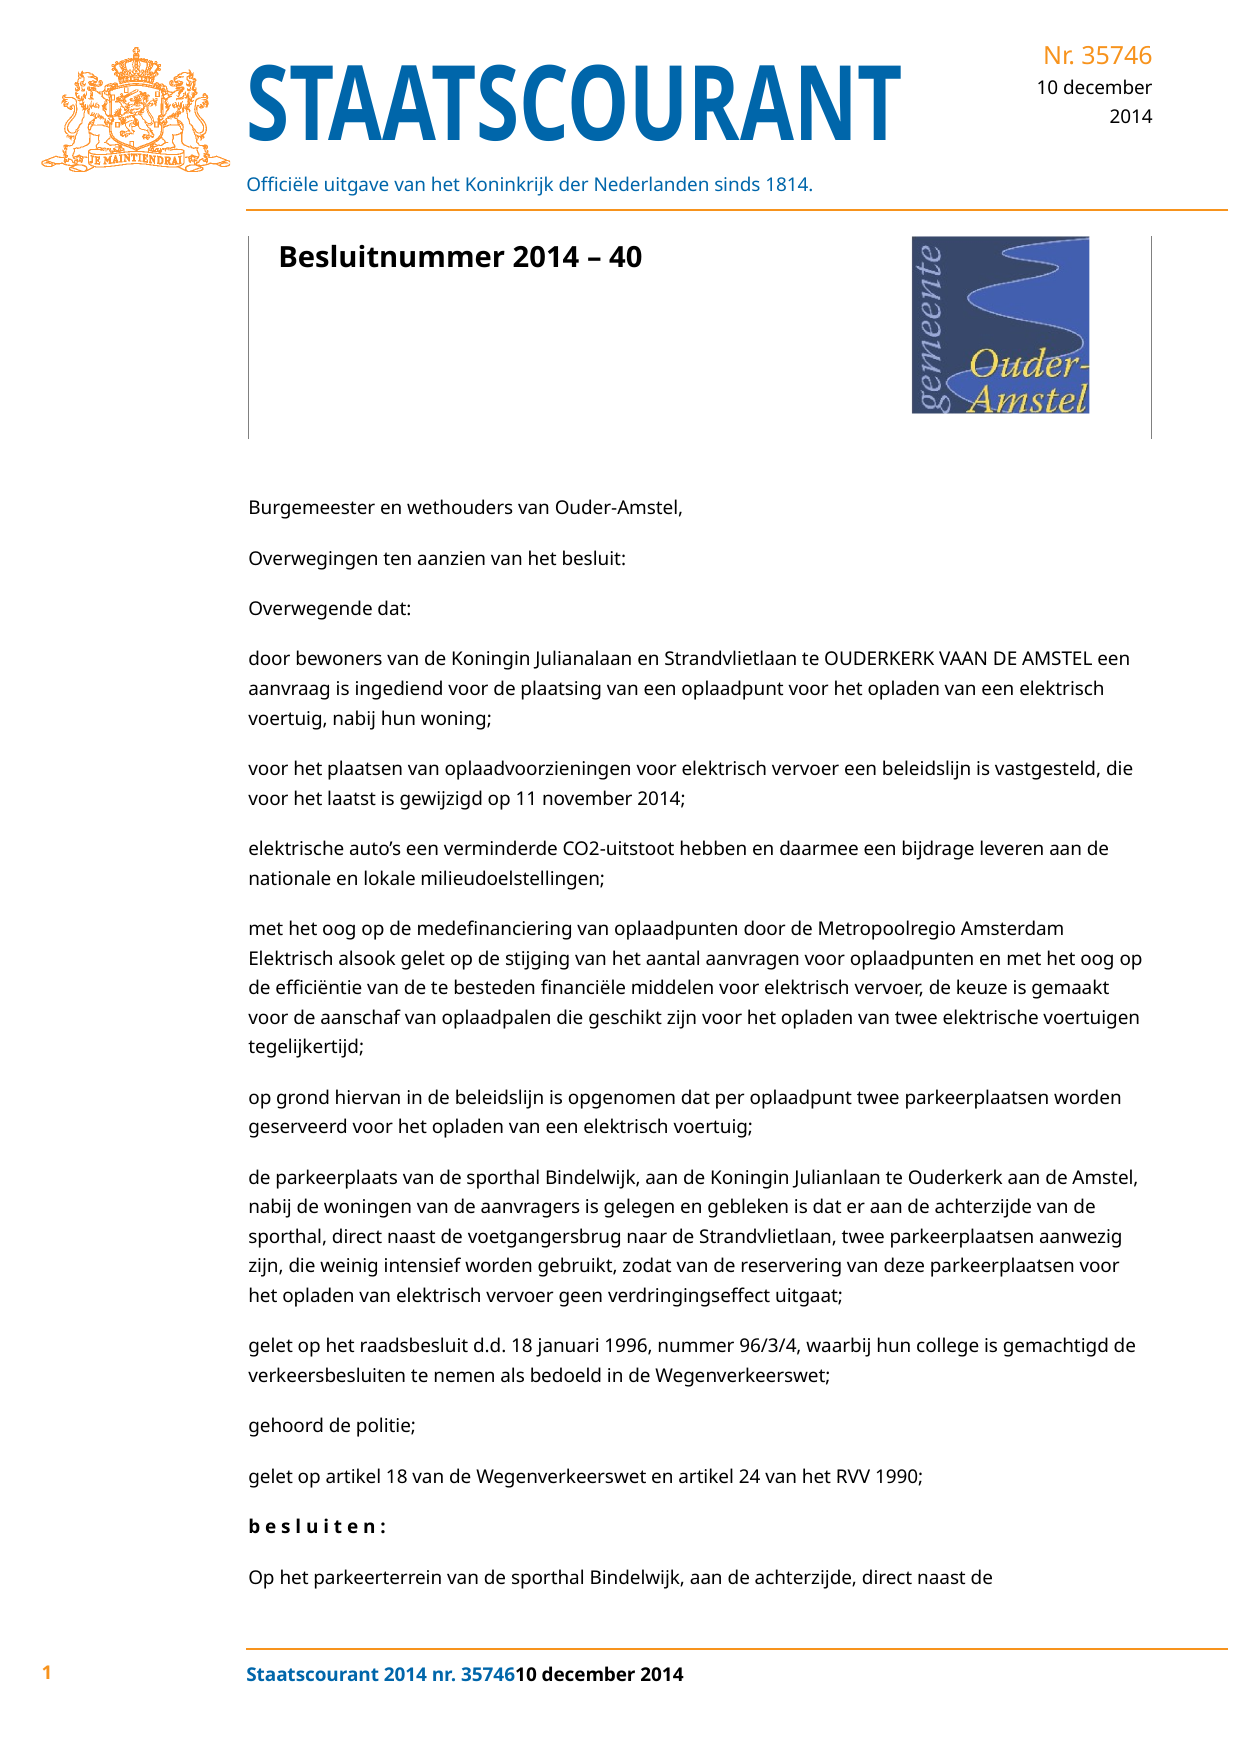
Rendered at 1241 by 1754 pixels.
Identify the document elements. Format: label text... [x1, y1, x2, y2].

text Overwegende dat: [248, 595, 1152, 621]
table_header [850, 414, 1151, 439]
text voor het plaatsen van oplaadvoorzieningen voor elektrisch vervoer een beleidslijn is vastgesteld, die voor het laatst is gewijzigd op 11 november 2014; [248, 755, 1152, 811]
text op grond hiervan in de beleidslijn is opgenomen dat per oplaadpunt twee parkeerplaatsen worden geserveerd voor het opladen van een elektrisch voertuig; [248, 1084, 1152, 1139]
text Burgemeester en wethouders van Ouder-Amstel, [248, 494, 1152, 520]
table_header [850, 236, 911, 413]
text b e s l u i t e n : [248, 1513, 1152, 1539]
text Overwegingen ten aanzien van het besluit: [248, 545, 1152, 571]
text de parkeerplaats van de sporthal Bindelwijk, aan de Koningin Julianlaan te Ouderkerk aan de Amstel, nabij de woningen van de aanvragers is gelegen en gebleken is dat er aan de achterzijde van de sporthal, direct naast de voetgangersbrug naar de Strandvlietlaan, twee parkeerplaatsen aanwezig zijn, die weinig intensief worden gebruikt, zodat van de reservering van deze parkeerplaatsen voor het opladen van elektrisch vervoer geen verdringingseffect uitgaat; [248, 1164, 1152, 1308]
picture [911, 236, 1090, 414]
text elektrische auto’s een verminderde CO2-uitstoot hebben en daarmee een bijdrage leveren aan de nationale en lokale milieudoelstellingen; [248, 835, 1152, 891]
text door bewoners van de Koningin Julianalaan en Strandvlietlaan te OUDERKERK VAAN DE AMSTEL een aanvraag is ingediend voor de plaatsing van een oplaadpunt voor het opladen van een elektrisch voertuig, nabij hun woning; [248, 646, 1152, 731]
text gehoord de politie; [248, 1413, 1152, 1438]
table_header [1090, 236, 1151, 413]
text gelet op het raadsbesluit d.d. 18 januari 1996, nummer 96/3/4, waarbij hun college is gemachtigd de verkeersbesluiten te nemen als bedoeld in de Wegenverkeerswet; [248, 1333, 1152, 1388]
text Op het parkeerterrein van de sporthal Bindelwijk, aan de achterzijde, direct naast de [248, 1564, 1152, 1590]
picture [41, 47, 231, 172]
text met het oog op de medefinanciering van oplaadpunten door de Metropoolregio Amsterdam Elektrisch alsook gelet op de stijging van het aantal aanvragen voor oplaadpunten en met het oog op de efficiëntie van de te besteden financiële middelen voor elektrisch vervoer, de keuze is gemaakt voor de aanschaf van oplaadpalen die geschikt zijn voor het opladen van twee elektrische voertuigen tegelijkertijd; [248, 915, 1152, 1059]
text gelet op artikel 18 van de Wegenverkeerswet en artikel 24 van het RVV 1990; [248, 1463, 1152, 1489]
table_header Besluitnummer 2014 – 40 [249, 236, 850, 439]
